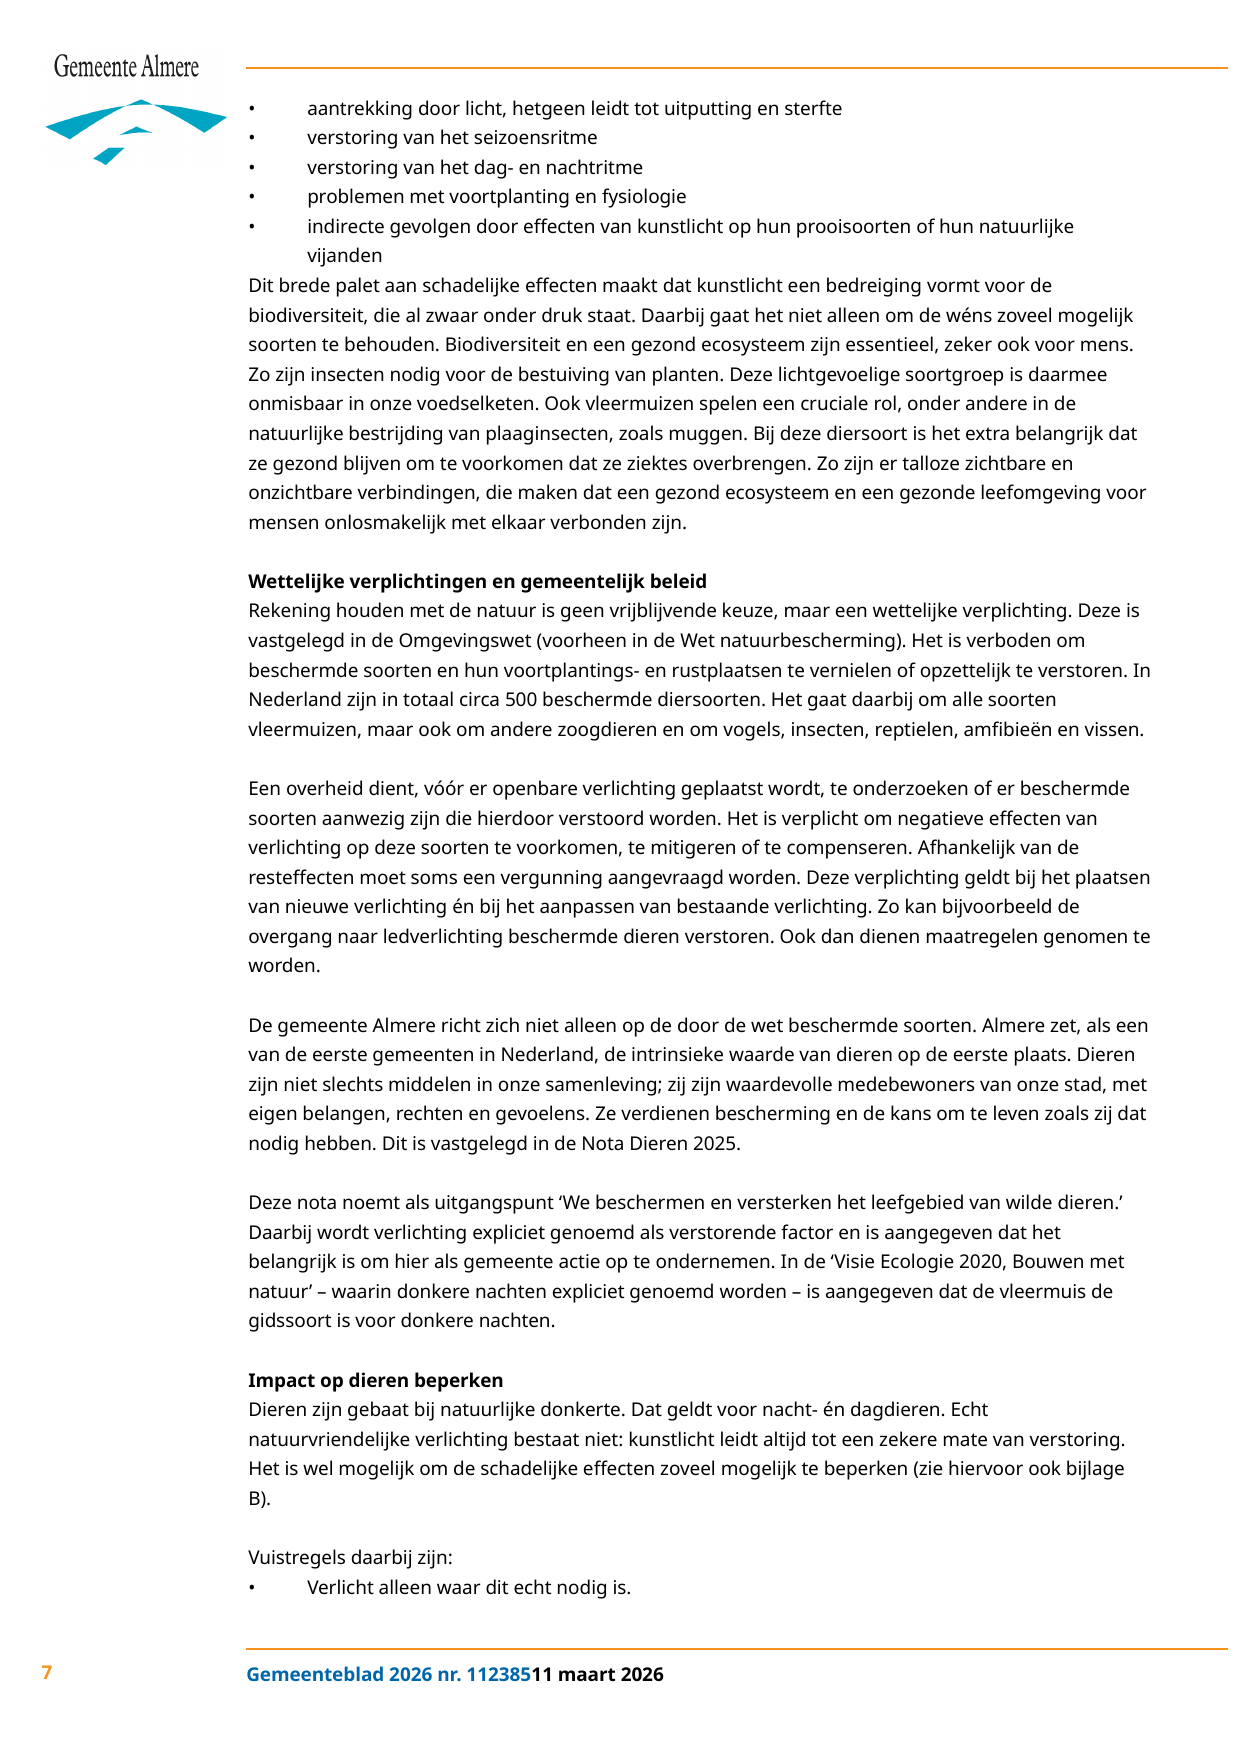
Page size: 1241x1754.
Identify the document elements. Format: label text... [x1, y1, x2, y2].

text Een overheid dient, vóór er openbare verlichting geplaatst wordt, te onderzoeken of er beschermde soorten aanwezig zijn die hierdoor verstoord worden. Het is verplicht om negatieve effecten van verlichting op deze soorten te voorkomen, te mitigeren of te compenseren. Afhankelijk van de resteffecten moet soms een vergunning aangevraagd worden. Deze verplichting geldt bij het plaatsen van nieuwe verlichting én bij het aanpassen van bestaande verlichting. Zo kan bijvoorbeeld de overgang naar ledverlichting beschermde dieren verstoren. Ook dan dienen maatregelen genomen te worden. [248, 775, 1152, 978]
text Rekening houden met de natuur is geen vrijblijvende keuze, maar een wettelijke verplichting. Deze is vastgelegd in de Omgevingswet (voorheen in de Wet natuurbescherming). Het is verboden om beschermde soorten en hun voortplantings- en rustplaatsen te vernielen of opzettelijk te verstoren. In Nederland zijn in totaal circa 500 beschermde diersoorten. Het gaat daarbij om alle soorten vleermuizen, maar ook om andere zoogdieren en om vogels, insecten, reptielen, amfibieën en vissen. [248, 598, 1152, 742]
list Verlicht alleen waar dit echt nodig is. [248, 1574, 1152, 1600]
list verstoring van het seizoensritme [248, 124, 1152, 150]
text Impact op dieren beperken [248, 1367, 1152, 1393]
text Dit brede palet aan schadelijke effecten maakt dat kunstlicht een bedreiging vormt voor de biodiversiteit, die al zwaar onder druk staat. Daarbij gaat het niet alleen om de wéns zoveel mogelijk soorten te behouden. Biodiversiteit en een gezond ecosysteem zijn essentieel, zeker ook voor mens. Zo zijn insecten nodig voor de bestuiving van planten. Deze lichtgevoelige soortgroep is daarmee onmisbaar in onze voedselketen. Ook vleermuizen spelen een cruciale rol, onder andere in de natuurlijke bestrijding van plaaginsecten, zoals muggen. Bij deze diersoort is het extra belangrijk dat ze gezond blijven om te voorkomen dat ze ziektes overbrengen. Zo zijn er talloze zichtbare en onzichtbare verbindingen, die maken dat een gezond ecosysteem en een gezonde leefomgeving voor mensen onlosmakelijk met elkaar verbonden zijn. [248, 272, 1152, 535]
text Dieren zijn gebaat bij natuurlijke donkerte. Dat geldt voor nacht- én dagdieren. Echt natuurvriendelijke verlichting bestaat niet: kunstlicht leidt altijd tot een zekere mate van verstoring. Het is wel mogelijk om de schadelijke effecten zoveel mogelijk te beperken (zie hiervoor ook bijlage B). [248, 1396, 1152, 1511]
text Wettelijke verplichtingen en gemeentelijk beleid [248, 568, 1152, 594]
list indirecte gevolgen door effecten van kunstlicht op hun prooisoorten of hun natuurlijke vijanden [248, 213, 1152, 268]
text Deze nota noemt als uitgangspunt ‘We beschermen en versterken het leefgebied van wilde dieren.’ Daarbij wordt verlichting expliciet genoemd als verstorende factor en is aangegeven dat het belangrijk is om hier als gemeente actie op te ondernemen. In de ‘Visie Ecologie 2020, Bouwen met natuur’ – waarin donkere nachten expliciet genoemd worden – is aangegeven dat de vleermuis de gidssoort is voor donkere nachten. [248, 1189, 1152, 1333]
text Vuistregels daarbij zijn: [248, 1544, 1152, 1570]
list aantrekking door licht, hetgeen leidt tot uitputting en sterfte [248, 95, 1152, 121]
list verstoring van het dag- en nachtritme [248, 154, 1152, 180]
text De gemeente Almere richt zich niet alleen op de door de wet beschermde soorten. Almere zet, als een van de eerste gemeenten in Nederland, de intrinsieke waarde van dieren op de eerste plaats. Dieren zijn niet slechts middelen in onze samenleving; zij zijn waardevolle medebewoners van onze stad, met eigen belangen, rechten en gevoelens. Ze verdienen bescherming en de kans om te leven zoals zij dat nodig hebben. Dit is vastgelegd in de Nota Dieren 2025. [248, 1012, 1152, 1156]
list problemen met voortplanting en fysiologie [248, 183, 1152, 209]
picture [41, 47, 231, 172]
